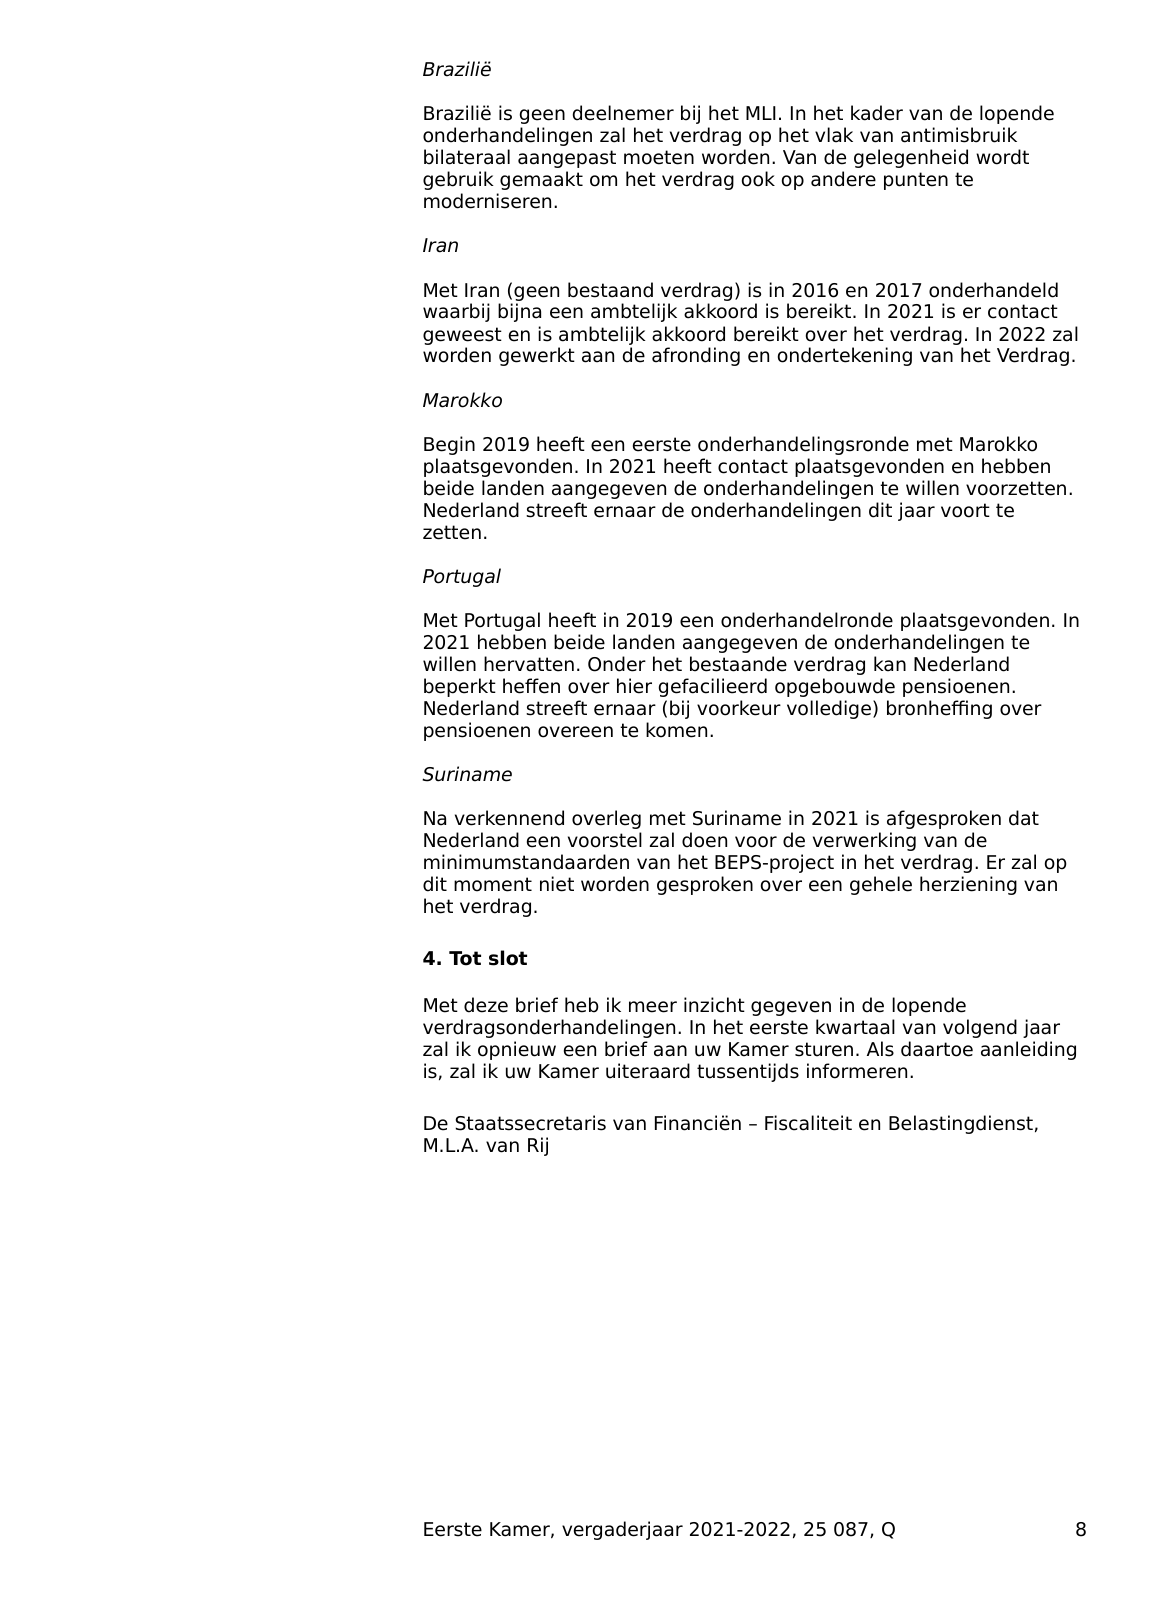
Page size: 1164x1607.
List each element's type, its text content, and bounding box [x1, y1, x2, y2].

text Met Iran (geen bestaand verdrag) is in 2016 en 2017 onderhandeld waarbij bijna een ambtelijk akkoord is bereikt. In 2021 is er contact geweest en is ambtelijk akkoord bereikt over het verdrag. In 2022 zal worden gewerkt aan de afronding en ondertekening van het Verdrag. [422, 279, 1087, 367]
subtitle Suriname [422, 764, 1087, 786]
text Na verkennend overleg met Suriname in 2021 is afgesproken dat Nederland een voorstel zal doen voor de verwerking van de minimumstandaarden van het BEPS-project in het verdrag. Er zal op dit moment niet worden gesproken over een gehele herziening van het verdrag. [422, 808, 1087, 918]
subtitle Brazilië [422, 59, 1087, 81]
text Met Portugal heeft in 2019 een onderhandelronde plaatsgevonden. In 2021 hebben beide landen aangegeven de onderhandelingen te willen hervatten. Onder het bestaande verdrag kan Nederland beperkt heffen over hier gefacilieerd opgebouwde pensioenen. Nederland streeft ernaar (bij voorkeur volledige) bronheffing over pensioenen overeen te komen. [422, 610, 1087, 742]
text Begin 2019 heeft een eerste onderhandelingsronde met Marokko plaatsgevonden. In 2021 heeft contact plaatsgevonden en hebben beide landen aangegeven de onderhandelingen te willen voorzetten. Nederland streeft ernaar de onderhandelingen dit jaar voort te zetten. [422, 434, 1087, 544]
subtitle Portugal [422, 566, 1087, 588]
subtitle Marokko [422, 389, 1087, 412]
text Brazilië is geen deelnemer bij het MLI. In het kader van de lopende onderhandelingen zal het verdrag op het vlak van antimisbruik bilateraal aangepast moeten worden. Van de gelegenheid wordt gebruik gemaakt om het verdrag ook op andere punten te moderniseren. [422, 103, 1087, 213]
subtitle 4. Tot slot [422, 948, 1087, 970]
text De Staatssecretaris van Financiën – Fiscaliteit en Belastingdienst, M.L.A. van Rij [422, 1113, 1087, 1157]
text Met deze brief heb ik meer inzicht gegeven in de lopende verdragsonderhandelingen. In het eerste kwartaal van volgend jaar zal ik opnieuw een brief aan uw Kamer sturen. Als daartoe aanleiding is, zal ik uw Kamer uiteraard tussentijds informeren. [422, 995, 1087, 1083]
subtitle Iran [422, 235, 1087, 257]
